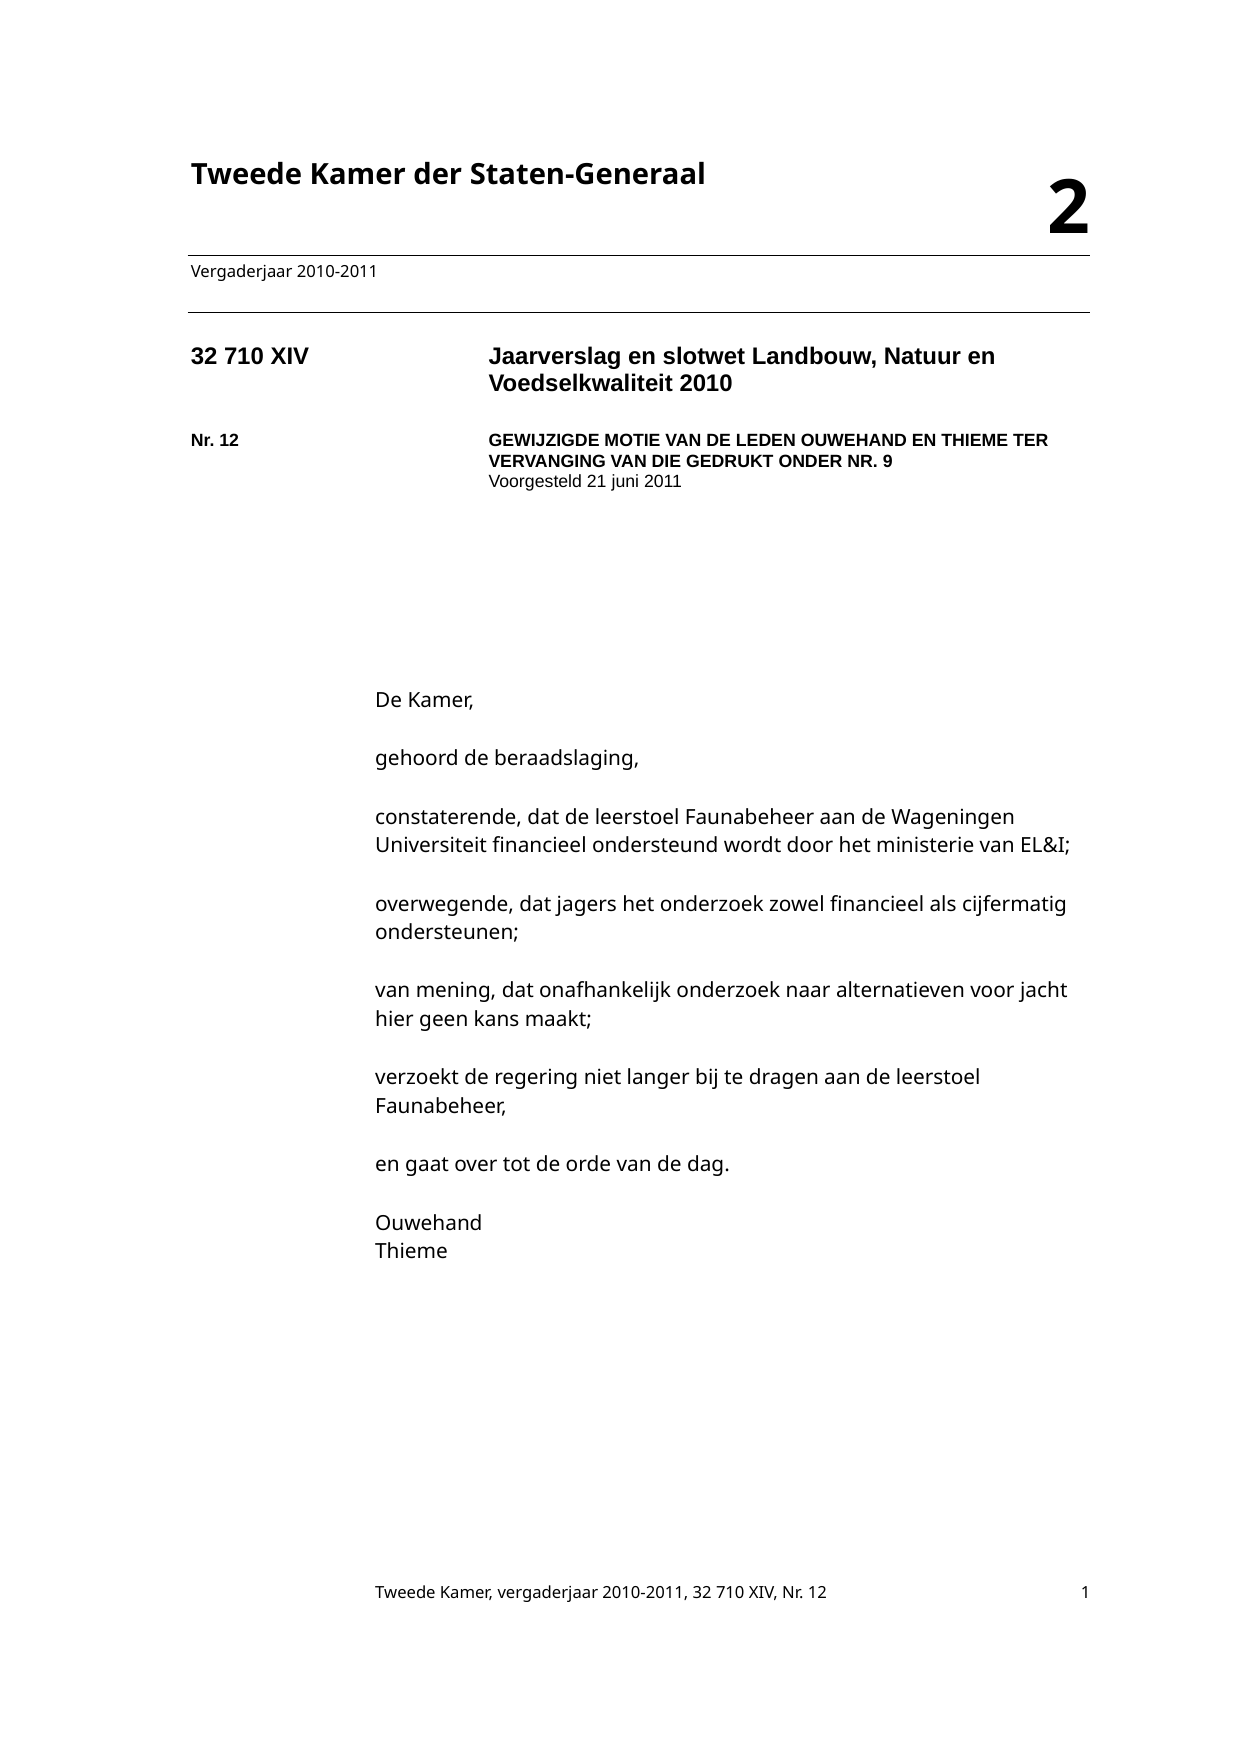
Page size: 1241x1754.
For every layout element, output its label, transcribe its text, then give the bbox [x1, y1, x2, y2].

text constaterende, dat de leerstoel Faunabeheer aan de Wageningen Universiteit financieel ondersteund wordt door het ministerie van EL&I; [375, 802, 1090, 859]
text overwegende, dat jagers het onderzoek zowel financieel als cijfermatig ondersteunen; [375, 889, 1090, 946]
table_cell Vergaderjaar 2010-2011 [188, 256, 485, 312]
table_cell Nr. 12 [188, 427, 485, 566]
table_cell [485, 256, 1090, 312]
table_cell 32 710 XIV [188, 339, 485, 427]
text gehoord de beraadslaging, [375, 743, 1090, 772]
table_header Tweede Kamer der Staten-Generaal [188, 150, 909, 255]
table_cell GEWIJZIGDE MOTIE VAN DE LEDEN OUWEHAND EN THIEME TER VERVANGING VAN DIE GEDRUKT ONDER NR. 9 Voorgesteld 21 juni 2011 [485, 427, 1090, 566]
text verzoekt de regering niet langer bij te dragen aan de leerstoel Faunabeheer, [375, 1062, 1090, 1119]
text en gaat over tot de orde van de dag. [375, 1149, 1090, 1178]
text De Kamer, [375, 685, 1090, 713]
table_cell [485, 313, 1090, 339]
table_header 2 [910, 150, 1090, 255]
text Thieme [375, 1236, 1090, 1264]
table_cell [188, 313, 485, 339]
text van mening, dat onafhankelijk onderzoek naar alternatieven voor jacht hier geen kans maakt; [375, 976, 1090, 1032]
table_cell Jaarverslag en slotwet Landbouw, Natuur en Voedselkwaliteit 2010 [485, 339, 1090, 427]
text Ouwehand [375, 1208, 1090, 1236]
